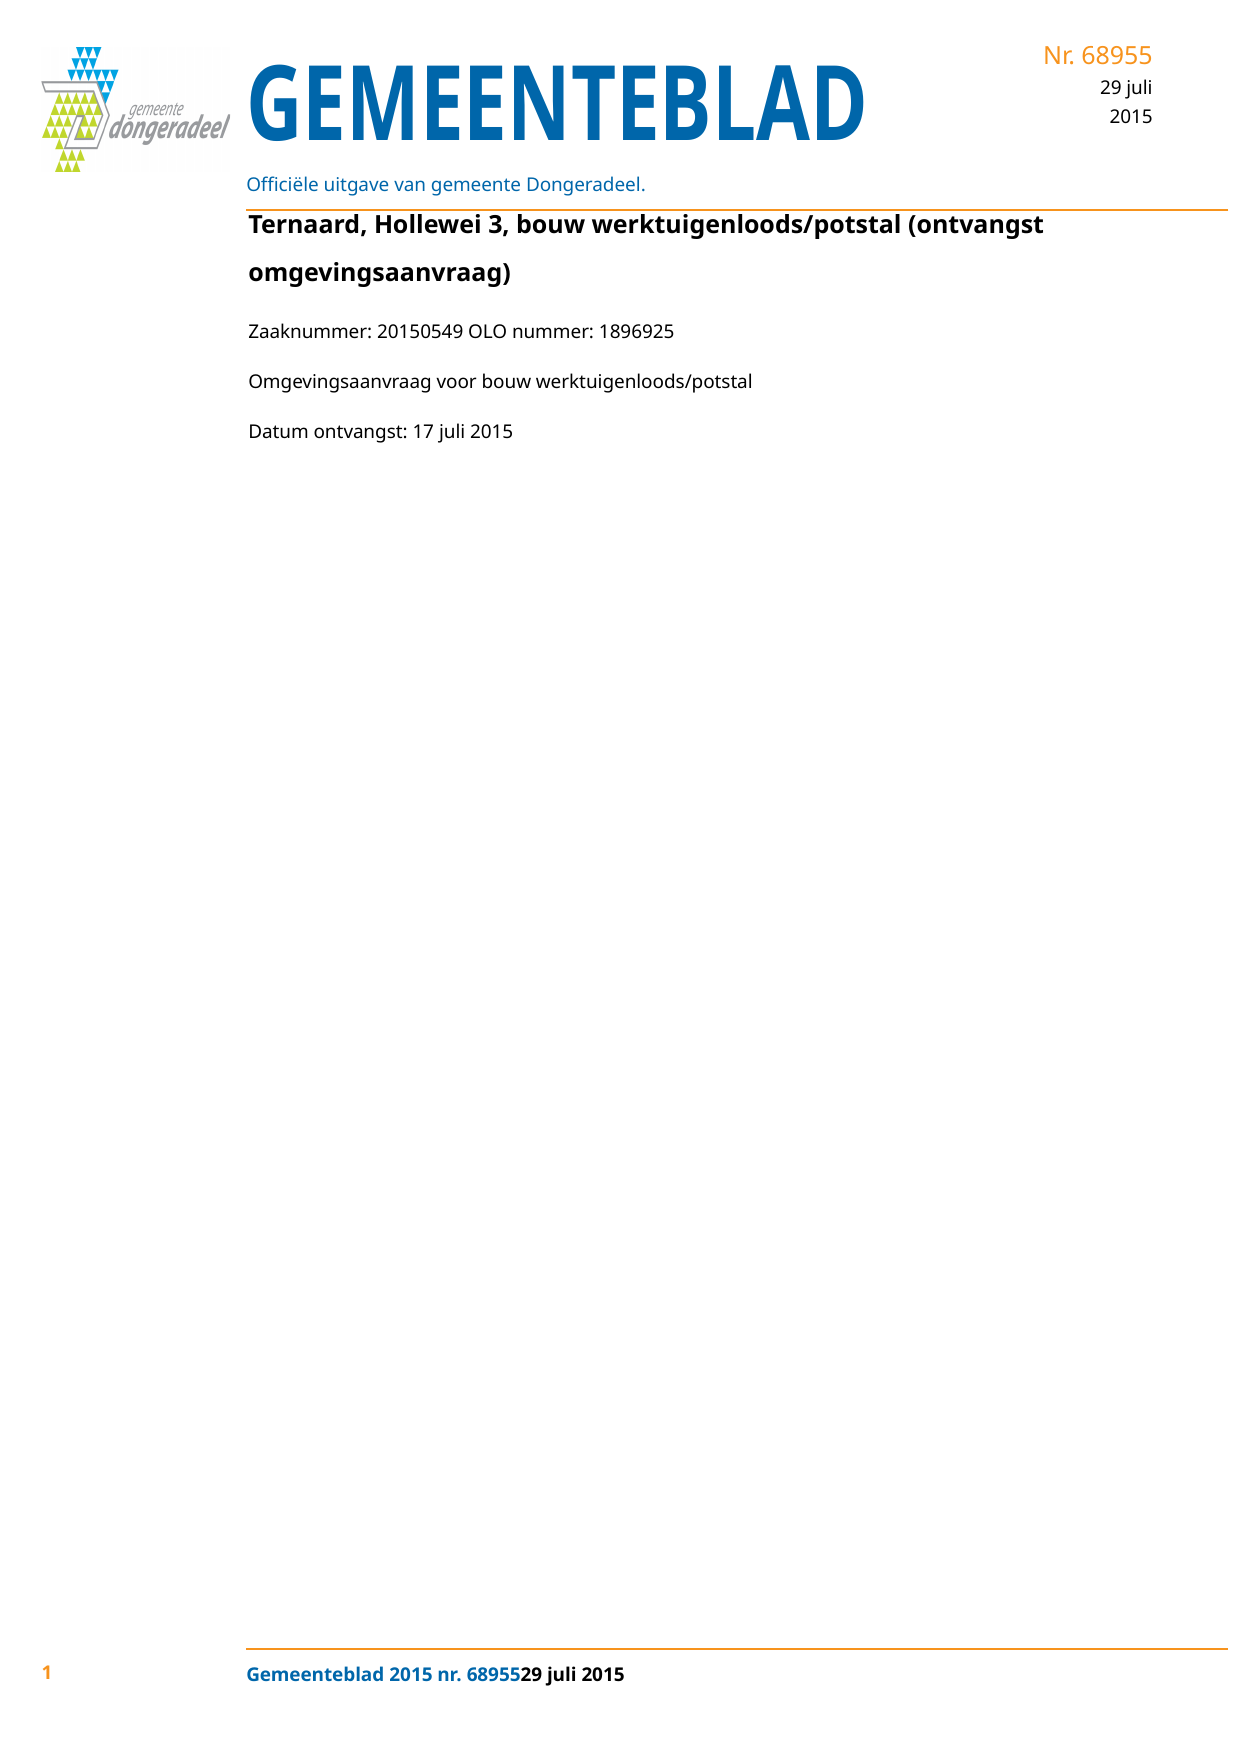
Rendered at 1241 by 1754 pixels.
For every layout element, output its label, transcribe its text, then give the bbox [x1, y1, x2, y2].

text Omgevingsaanvraag voor bouw werktuigenloods/potstal [248, 368, 1152, 394]
picture [107, 73, 113, 80]
text Datum ontvangst: 17 juli 2015 [248, 419, 1152, 444]
text Ternaard, Hollewei 3, bouw werktuigenloods/potstal (ontvangst omgevingsaanvraag) [248, 211, 1152, 288]
picture [99, 72, 104, 80]
text Zaaknummer: 20150549 OLO nummer: 1896925 [248, 318, 1152, 344]
picture [41, 47, 231, 172]
